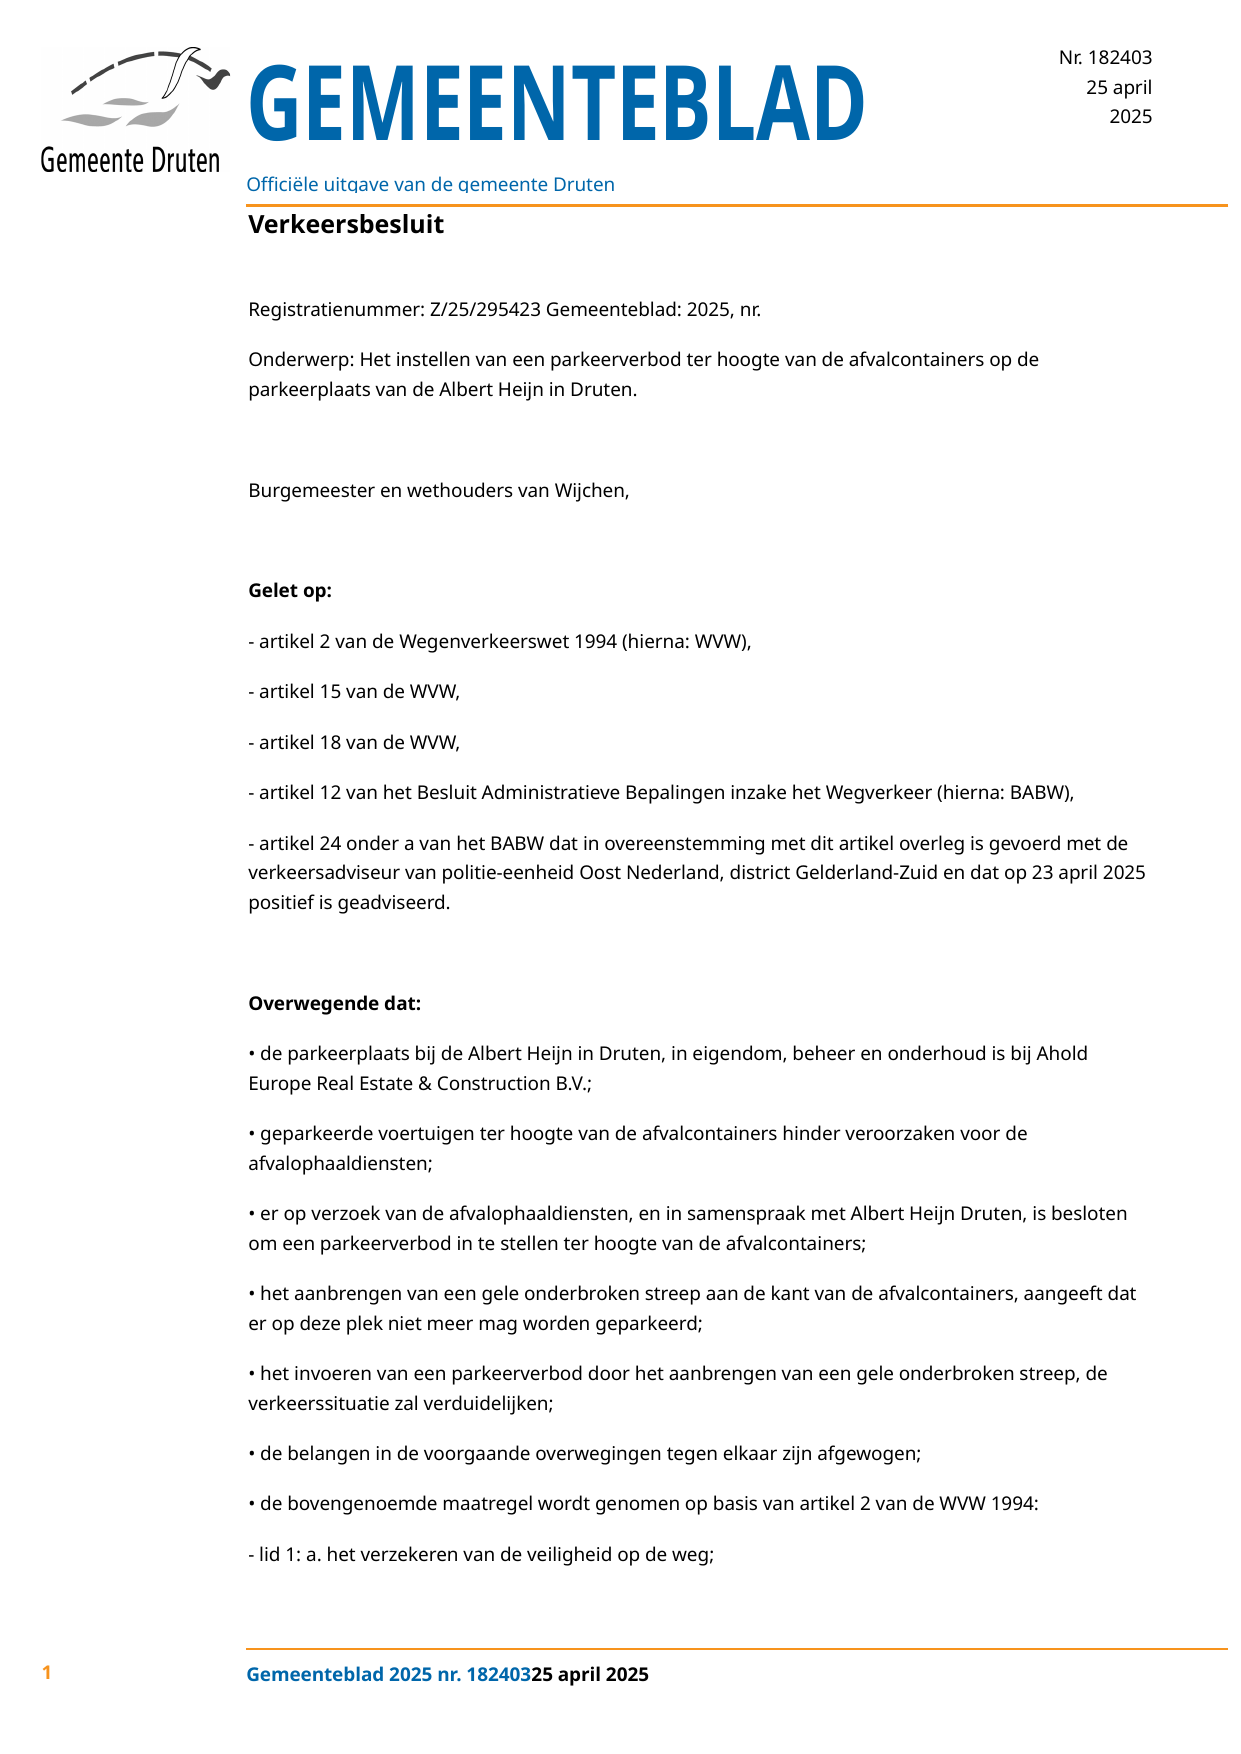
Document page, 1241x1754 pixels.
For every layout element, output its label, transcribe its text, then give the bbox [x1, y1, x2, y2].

text - artikel 2 van de Wegenverkeerswet 1994 (hierna: WVW), [248, 628, 1152, 654]
picture [41, 47, 231, 172]
text - artikel 18 van de WVW, [248, 729, 1152, 755]
text Overwegende dat: [248, 990, 1152, 1016]
text Burgemeester en wethouders van Wijchen, [248, 477, 1152, 503]
text • het invoeren van een parkeerverbod door het aanbrengen van een gele onderbroken streep, de verkeerssituatie zal verduidelijken; [248, 1360, 1152, 1416]
text Verkeersbesluit [248, 207, 1152, 241]
text Gelet op: [248, 578, 1152, 603]
text - artikel 15 van de WVW, [248, 678, 1152, 704]
text - artikel 24 onder a van het BABW dat in overeenstemming met dit artikel overleg is gevoerd met de verkeersadviseur van politie-eenheid Oost Nederland, district Gelderland-Zuid en dat op 23 april 2025 positief is geadviseerd. [248, 830, 1152, 915]
text • de parkeerplaats bij de Albert Heijn in Druten, in eigendom, beheer en onderhoud is bij Ahold Europe Real Estate & Construction B.V.; [248, 1040, 1152, 1096]
text • geparkeerde voertuigen ter hoogte van de afvalcontainers hinder veroorzaken voor de afvalophaaldiensten; [248, 1120, 1152, 1176]
text - lid 1: a. het verzekeren van de veiligheid op de weg; [248, 1541, 1152, 1567]
text - artikel 12 van het Besluit Administratieve Bepalingen inzake het Wegverkeer (hierna: BABW), [248, 779, 1152, 805]
text • de belangen in de voorgaande overwegingen tegen elkaar zijn afgewogen; [248, 1440, 1152, 1466]
text • er op verzoek van de afvalophaaldiensten, en in samenspraak met Albert Heijn Druten, is besloten om een parkeerverbod in te stellen ter hoogte van de afvalcontainers; [248, 1200, 1152, 1256]
text • de bovengenoemde maatregel wordt genomen op basis van artikel 2 van de WVW 1994: [248, 1491, 1152, 1516]
text Registratienummer: Z/25/295423 Gemeenteblad: 2025, nr. [248, 296, 1152, 322]
text Onderwerp: Het instellen van een parkeerverbod ter hoogte van de afvalcontainers op de parkeerplaats van de Albert Heijn in Druten. [248, 346, 1152, 402]
text • het aanbrengen van een gele onderbroken streep aan de kant van de afvalcontainers, aangeeft dat er op deze plek niet meer mag worden geparkeerd; [248, 1280, 1152, 1336]
